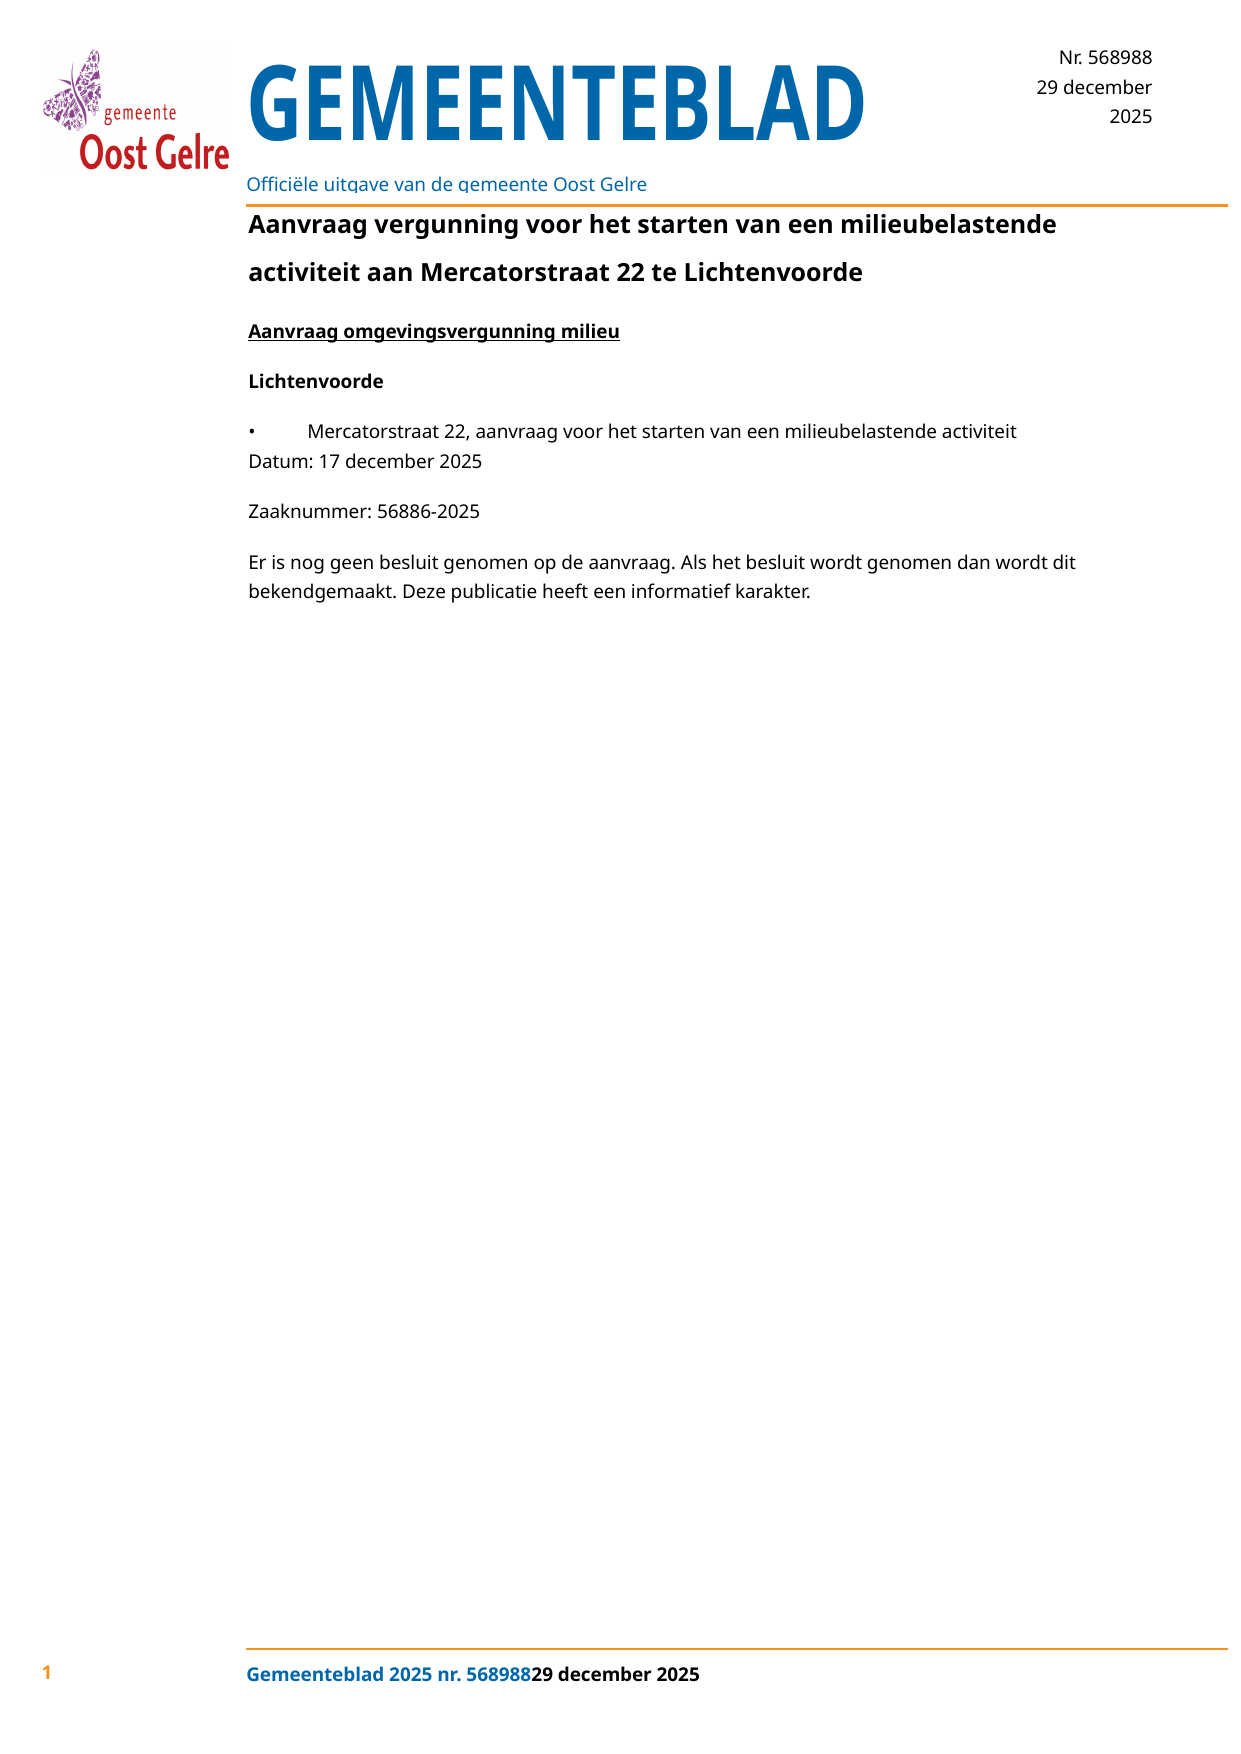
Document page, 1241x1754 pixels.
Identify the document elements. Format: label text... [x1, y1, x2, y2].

text Aanvraag vergunning voor het starten van een milieubelastende activiteit aan Mercatorstraat 22 te Lichtenvoorde [248, 207, 1152, 288]
text Er is nog geen besluit genomen op de aanvraag. Als het besluit wordt genomen dan wordt dit bekendgemaakt. Deze publicatie heeft een informatief karakter. [248, 549, 1152, 604]
text Aanvraag omgevingsvergunning milieu [248, 318, 1152, 344]
picture [41, 47, 231, 172]
text Datum: 17 december 2025 [248, 448, 1152, 474]
text Zaaknummer: 56886-2025 [248, 499, 1152, 524]
text Lichtenvoorde [248, 368, 1152, 394]
list Mercatorstraat 22, aanvraag voor het starten van een milieubelastende activiteit [248, 419, 1152, 444]
